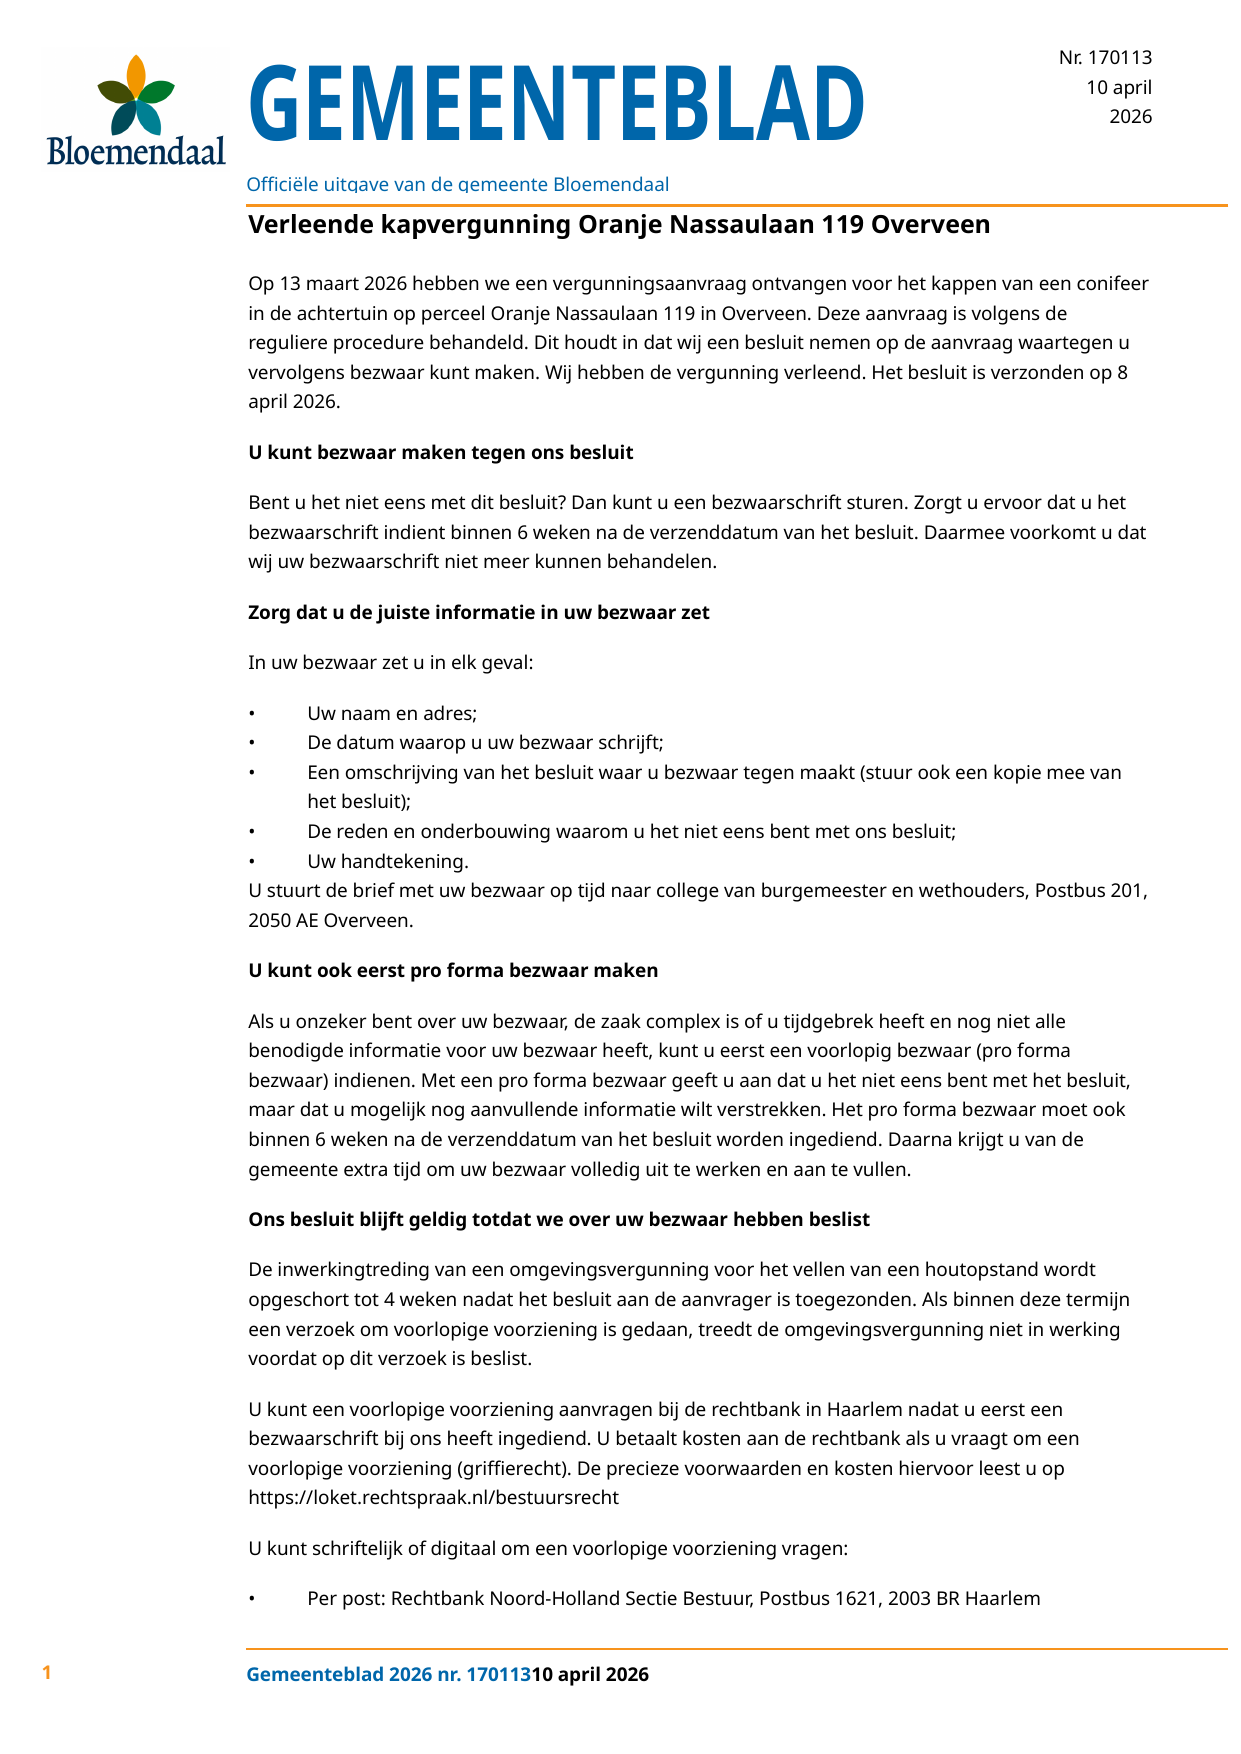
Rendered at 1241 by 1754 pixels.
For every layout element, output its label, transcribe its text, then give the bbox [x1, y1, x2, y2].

text U kunt schriftelijk of digitaal om een voorlopige voorziening vragen: [248, 1535, 1152, 1561]
text In uw bezwaar zet u in elk geval: [248, 649, 1152, 675]
list De reden en onderbouwing waarom u het niet eens bent met ons besluit; [248, 818, 1152, 844]
text De inwerkingtreding van een omgevingsvergunning voor het vellen van een houtopstand wordt opgeschort tot 4 weken nadat het besluit aan de aanvrager is toegezonden. Als binnen deze termijn een verzoek om voorlopige voorziening is gedaan, treedt de omgevingsvergunning niet in werking voordat op dit verzoek is beslist. [248, 1257, 1152, 1371]
list De datum waarop u uw bezwaar schrijft; [248, 729, 1152, 755]
text Ons besluit blijft geldig totdat we over uw bezwaar hebben beslist [248, 1206, 1152, 1232]
text Zorg dat u de juiste informatie in uw bezwaar zet [248, 599, 1152, 625]
picture [41, 47, 231, 172]
text U stuurt de brief met uw bezwaar op tijd naar college van burgemeester en wethouders, Postbus 201, 2050 AE Overveen. [248, 877, 1152, 933]
text Op 13 maart 2026 hebben we een vergunningsaanvraag ontvangen voor het kappen van een conifeer in de achtertuin op perceel Oranje Nassaulaan 119 in Overveen. Deze aanvraag is volgens de reguliere procedure behandeld. Dit houdt in dat wij een besluit nemen op de aanvraag waartegen u vervolgens bezwaar kunt maken. Wij hebben de vergunning verleend. Het besluit is verzonden op 8 april 2026. [248, 270, 1152, 414]
text U kunt een voorlopige voorziening aanvragen bij de rechtbank in Haarlem nadat u eerst een bezwaarschrift bij ons heeft ingediend. U betaalt kosten aan de rechtbank als u vraagt om een voorlopige voorziening (griffierecht). De precieze voorwaarden en kosten hiervoor leest u op https://loket.rechtspraak.nl/bestuursrecht [248, 1396, 1152, 1510]
text U kunt bezwaar maken tegen ons besluit [248, 439, 1152, 465]
text Als u onzeker bent over uw bezwaar, de zaak complex is of u tijdgebrek heeft en nog niet alle benodigde informatie voor uw bezwaar heeft, kunt u eerst een voorlopig bezwaar (pro forma bezwaar) indienen. Met een pro forma bezwaar geeft u aan dat u het niet eens bent met het besluit, maar dat u mogelijk nog aanvullende informatie wilt verstrekken. Het pro forma bezwaar moet ook binnen 6 weken na de verzenddatum van het besluit worden ingediend. Daarna krijgt u van de gemeente extra tijd om uw bezwaar volledig uit te werken en aan te vullen. [248, 1008, 1152, 1181]
list Uw naam en adres; [248, 700, 1152, 726]
list Een omschrijving van het besluit waar u bezwaar tegen maakt (stuur ook een kopie mee van het besluit); [248, 759, 1152, 814]
list Uw handtekening. [248, 848, 1152, 873]
list Per post: Rechtbank Noord-Holland Sectie Bestuur, Postbus 1621, 2003 BR Haarlem [248, 1585, 1152, 1611]
text U kunt ook eerst pro forma bezwaar maken [248, 957, 1152, 983]
text Bent u het niet eens met dit besluit? Dan kunt u een bezwaarschrift sturen. Zorgt u ervoor dat u het bezwaarschrift indient binnen 6 weken na de verzenddatum van het besluit. Daarmee voorkomt u dat wij uw bezwaarschrift niet meer kunnen behandelen. [248, 489, 1152, 574]
text Verleende kapvergunning Oranje Nassaulaan 119 Overveen [248, 207, 1152, 241]
